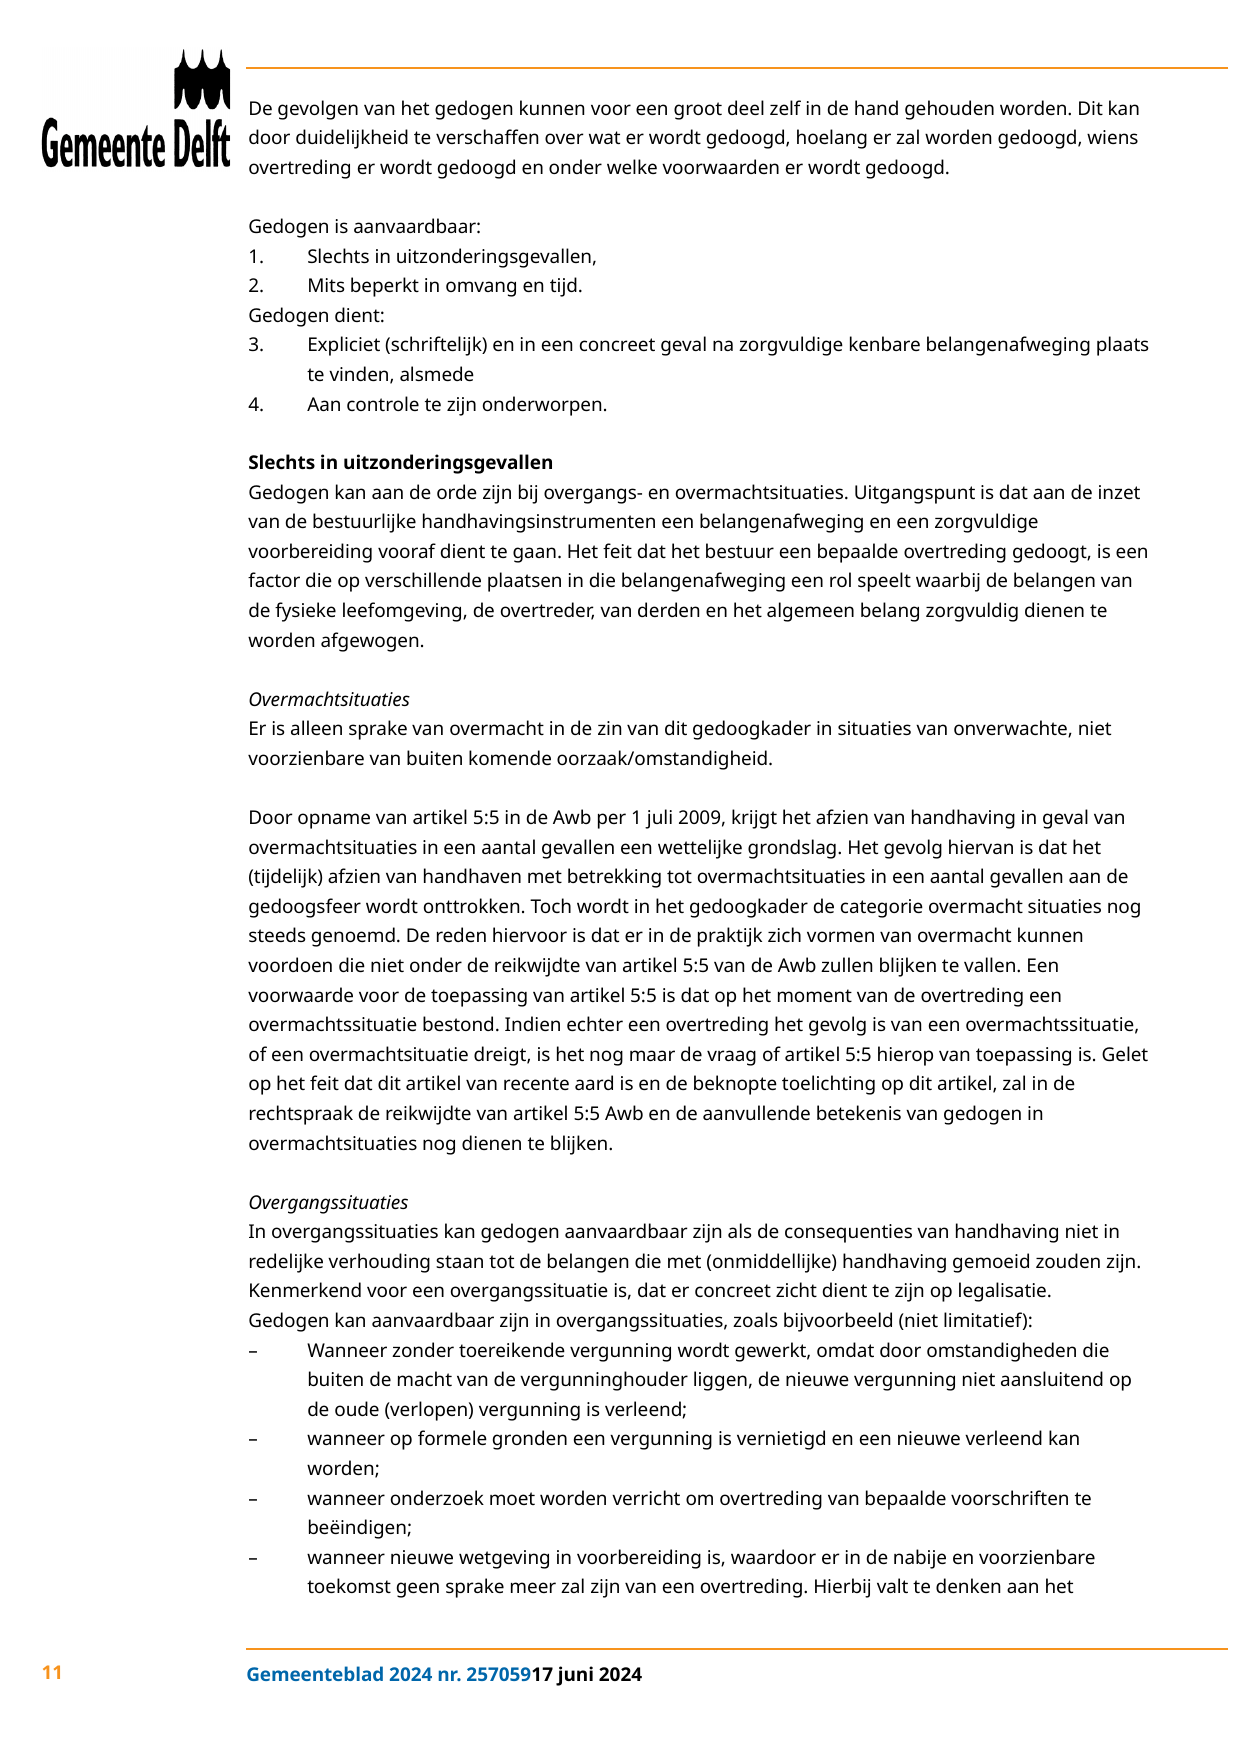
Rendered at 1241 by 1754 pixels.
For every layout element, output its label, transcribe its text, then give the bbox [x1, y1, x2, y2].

text In overgangssituaties kan gedogen aanvaardbaar zijn als de consequenties van handhaving niet in redelijke verhouding staan tot de belangen die met (onmiddellijke) handhaving gemoeid zouden zijn. Kenmerkend voor een overgangssituatie is, dat er concreet zicht dient te zijn op legalisatie. [248, 1218, 1152, 1303]
text Door opname van artikel 5:5 in de Awb per 1 juli 2009, krijgt het afzien van handhaving in geval van overmachtsituaties in een aantal gevallen een wettelijke grondslag. Het gevolg hiervan is dat het (tijdelijk) afzien van handhaven met betrekking tot overmachtsituaties in een aantal gevallen aan de gedoogsfeer wordt onttrokken. Toch wordt in het gedoogkader de categorie overmacht situaties nog steeds genoemd. De reden hiervoor is dat er in de praktijk zich vormen van overmacht kunnen voordoen die niet onder de reikwijdte van artikel 5:5 van de Awb zullen blijken te vallen. Een voorwaarde voor de toepassing van artikel 5:5 is dat op het moment van de overtreding een overmachtssituatie bestond. Indien echter een overtreding het gevolg is van een overmachtssituatie, of een overmachtsituatie dreigt, is het nog maar de vraag of artikel 5:5 hierop van toepassing is. Gelet op het feit dat dit artikel van recente aard is en de beknopte toelichting op dit artikel, zal in de rechtspraak de reikwijdte van artikel 5:5 Awb en de aanvullende betekenis van gedogen in overmachtsituaties nog dienen te blijken. [248, 804, 1152, 1155]
table_header Gedogen is aanvaardbaar: Slechts in uitzonderingsgevallen, Mits beperkt in omvang en tijd. Gedogen dient: Expliciet (schriftelijk) en in een concreet geval na zorgvuldige kenbare belangenafweging plaats te vinden, alsmede Aan controle te zijn onderworpen. [248, 213, 1152, 416]
list Wanneer zonder toereikende vergunning wordt gewerkt, omdat door omstandigheden die buiten de macht van de vergunninghouder liggen, de nieuwe vergunning niet aansluitend op de oude (verlopen) vergunning is verleend; [248, 1337, 1152, 1422]
list wanneer onderzoek moet worden verricht om overtreding van bepaalde voorschriften te beëindigen; [248, 1485, 1152, 1540]
picture [41, 47, 231, 172]
text De gevolgen van het gedogen kunnen voor een groot deel zelf in de hand gehouden worden. Dit kan door duidelijkheid te verschaffen over wat er wordt gedoogd, hoelang er zal worden gedoogd, wiens overtreding er wordt gedoogd en onder welke voorwaarden er wordt gedoogd. [248, 95, 1152, 180]
text Gedogen kan aan de orde zijn bij overgangs- en overmachtsituaties. Uitgangspunt is dat aan de inzet van de bestuurlijke handhavingsinstrumenten een belangenafweging en een zorgvuldige voorbereiding vooraf dient te gaan. Het feit dat het bestuur een bepaalde overtreding gedoogt, is een factor die op verschillende plaatsen in die belangenafweging een rol speelt waarbij de belangen van de fysieke leefomgeving, de overtreder, van derden en het algemeen belang zorgvuldig dienen te worden afgewogen. [248, 479, 1152, 652]
text Overmachtsituaties [248, 686, 1152, 712]
text Er is alleen sprake van overmacht in de zin van dit gedoogkader in situaties van onverwachte, niet voorzienbare van buiten komende oorzaak/omstandigheid. [248, 716, 1152, 771]
list wanneer op formele gronden een vergunning is vernietigd en een nieuwe verleend kan worden; [248, 1426, 1152, 1481]
text Slechts in uitzonderingsgevallen [248, 449, 1152, 475]
text Gedogen kan aanvaardbaar zijn in overgangssituaties, zoals bijvoorbeeld (niet limitatief): [248, 1307, 1152, 1333]
list wanneer nieuwe wetgeving in voorbereiding is, waardoor er in de nabije en voorzienbare toekomst geen sprake meer zal zijn van een overtreding. Hierbij valt te denken aan het [248, 1544, 1152, 1599]
text Overgangssituaties [248, 1189, 1152, 1214]
